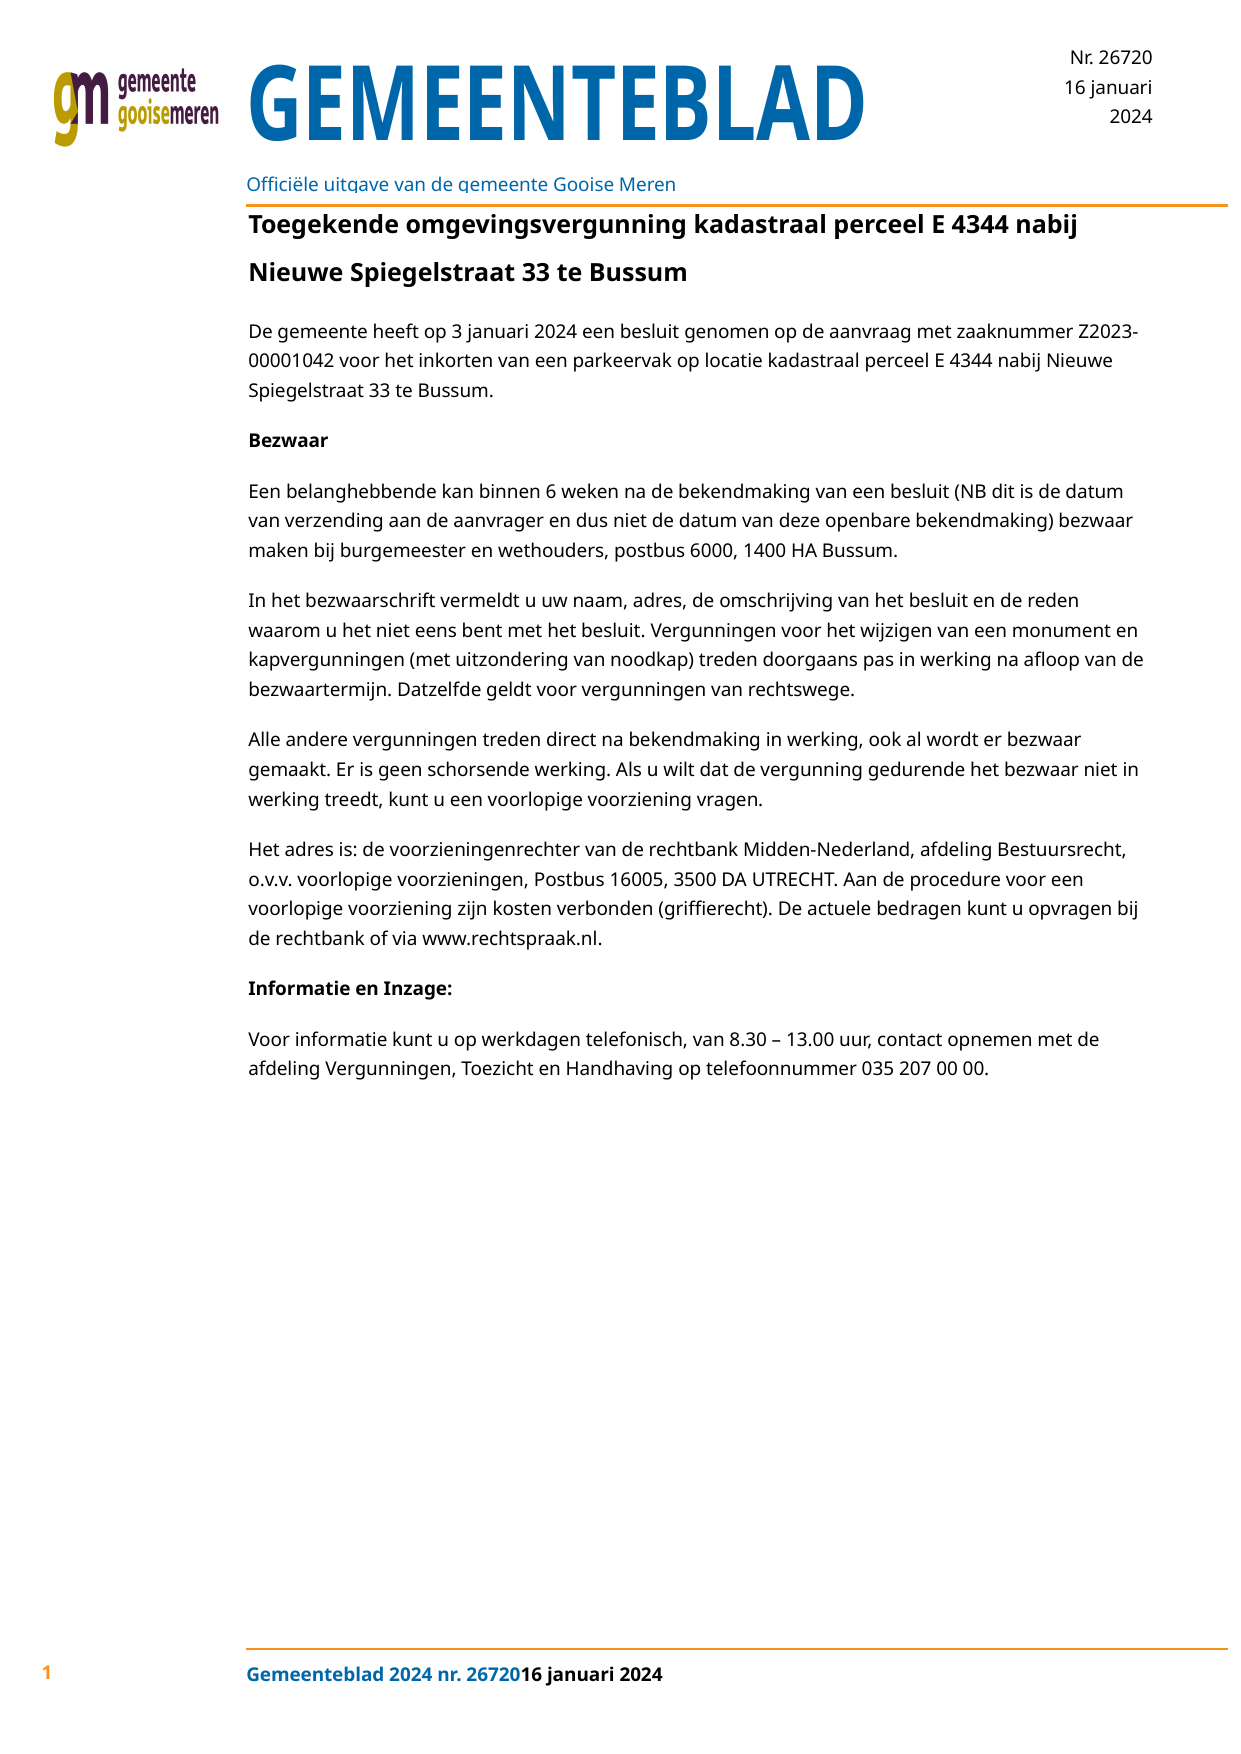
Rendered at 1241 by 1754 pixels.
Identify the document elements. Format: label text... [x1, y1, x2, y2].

text De gemeente heeft op 3 januari 2024 een besluit genomen op de aanvraag met zaaknummer Z2023-00001042 voor het inkorten van een parkeervak op locatie kadastraal perceel E 4344 nabij Nieuwe Spiegelstraat 33 te Bussum. [248, 318, 1152, 403]
text Informatie en Inzage: [248, 975, 1152, 1001]
text Bezwaar [248, 427, 1152, 453]
text In het bezwaarschrift vermeldt u uw naam, adres, de omschrijving van het besluit en de reden waarom u het niet eens bent met het besluit. Vergunningen voor het wijzigen van een monument en kapvergunningen (met uitzondering van noodkap) treden doorgaans pas in werking na afloop van de bezwaartermijn. Datzelfde geldt voor vergunningen van rechtswege. [248, 587, 1152, 702]
text Het adres is: de voorzieningenrechter van de rechtbank Midden-Nederland, afdeling Bestuursrecht, o.v.v. voorlopige voorzieningen, Postbus 16005, 3500 DA UTRECHT. Aan de procedure voor een voorlopige voorziening zijn kosten verbonden (griffierecht). De actuele bedragen kunt u opvragen bij de rechtbank of via www.rechtspraak.nl. [248, 836, 1152, 951]
text Toegekende omgevingsvergunning kadastraal perceel E 4344 nabij Nieuwe Spiegelstraat 33 te Bussum [248, 207, 1152, 288]
text Alle andere vergunningen treden direct na bekendmaking in werking, ook al wordt er bezwaar gemaakt. Er is geen schorsende werking. Als u wilt dat de vergunning gedurende het bezwaar niet in werking treedt, kunt u een voorlopige voorziening vragen. [248, 727, 1152, 812]
text Voor informatie kunt u op werkdagen telefonisch, van 8.30 – 13.00 uur, contact opnemen met de afdeling Vergunningen, Toezicht en Handhaving op telefoonnummer 035 207 00 00. [248, 1026, 1152, 1081]
text Een belanghebbende kan binnen 6 weken na de bekendmaking van een besluit (NB dit is de datum van verzending aan de aanvrager en dus niet de datum van deze openbare bekendmaking) bezwaar maken bij burgemeester en wethouders, postbus 6000, 1400 HA Bussum. [248, 478, 1152, 563]
picture [41, 47, 231, 172]
